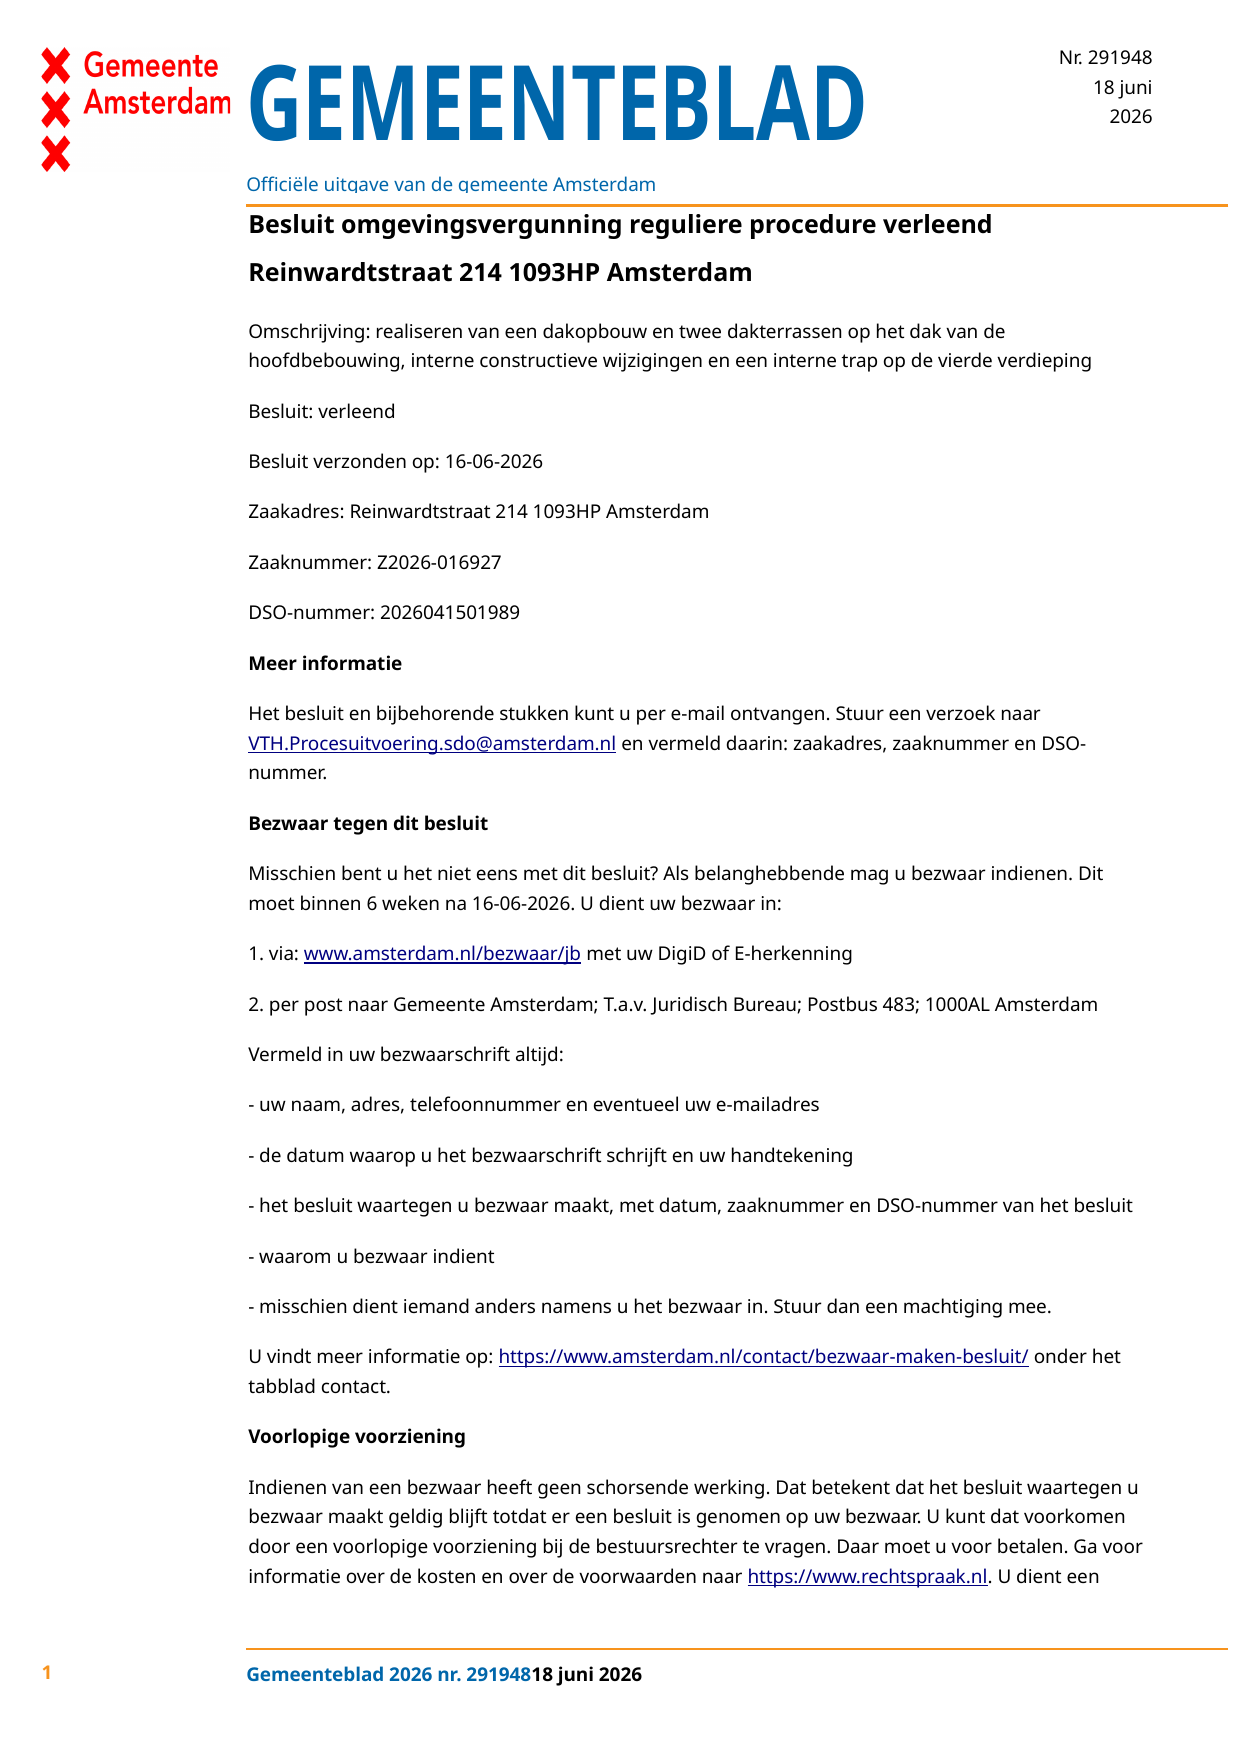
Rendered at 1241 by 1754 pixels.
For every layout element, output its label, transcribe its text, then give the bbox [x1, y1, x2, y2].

text Zaakadres: Reinwardtstraat 214 1093HP Amsterdam [248, 499, 1152, 524]
text Bezwaar tegen dit besluit [248, 810, 1152, 836]
text U vindt meer informatie op: https://www.amsterdam.nl/contact/bezwaar-maken-besluit/ onder het tabblad contact. [248, 1344, 1152, 1399]
text Omschrijving: realiseren van een dakopbouw en twee dakterrassen op het dak van de hoofdbebouwing, interne constructieve wijzigingen en een interne trap op de vierde verdieping [248, 318, 1152, 373]
text Misschien bent u het niet eens met dit besluit? Als belanghebbende mag u bezwaar indienen. Dit moet binnen 6 weken na 16-06-2026. U dient uw bezwaar in: [248, 860, 1152, 916]
text - het besluit waartegen u bezwaar maakt, met datum, zaaknummer en DSO-nummer van het besluit [248, 1192, 1152, 1218]
text Zaaknummer: Z2026-016927 [248, 549, 1152, 575]
text - misschien dient iemand anders namens u het bezwaar in. Stuur dan een machtiging mee. [248, 1293, 1152, 1319]
text - de datum waarop u het bezwaarschrift schrijft en uw handtekening [248, 1142, 1152, 1168]
text Meer informatie [248, 650, 1152, 676]
text 2. per post naar Gemeente Amsterdam; T.a.v. Juridisch Bureau; Postbus 483; 1000AL Amsterdam [248, 991, 1152, 1017]
text Voorlopige voorziening [248, 1424, 1152, 1449]
picture [41, 47, 231, 172]
text - waarom u bezwaar indient [248, 1243, 1152, 1269]
text Besluit: verleend [248, 398, 1152, 424]
text Het besluit en bijbehorende stukken kunt u per e-mail ontvangen. Stuur een verzoek naar VTH.Procesuitvoering.sdo@amsterdam.nl en vermeld daarin: zaakadres, zaaknummer en DSO-nummer. [248, 700, 1152, 785]
text Besluit omgevingsvergunning reguliere procedure verleend Reinwardtstraat 214 1093HP Amsterdam [248, 207, 1152, 288]
text Besluit verzonden op: 16-06-2026 [248, 448, 1152, 474]
text DSO-nummer: 2026041501989 [248, 599, 1152, 625]
text Indienen van een bezwaar heeft geen schorsende werking. Dat betekent dat het besluit waartegen u bezwaar maakt geldig blijft totdat er een besluit is genomen op uw bezwaar. U kunt dat voorkomen door een voorlopige voorziening bij de bestuursrechter te vragen. Daar moet u voor betalen. Ga voor informatie over de kosten en over de voorwaarden naar https://www.rechtspraak.nl. U dient een [248, 1474, 1152, 1589]
text 1. via: www.amsterdam.nl/bezwaar/jb met uw DigiD of E-herkenning [248, 940, 1152, 966]
text - uw naam, adres, telefoonnummer en eventueel uw e-mailadres [248, 1092, 1152, 1117]
text Vermeld in uw bezwaarschrift altijd: [248, 1041, 1152, 1067]
